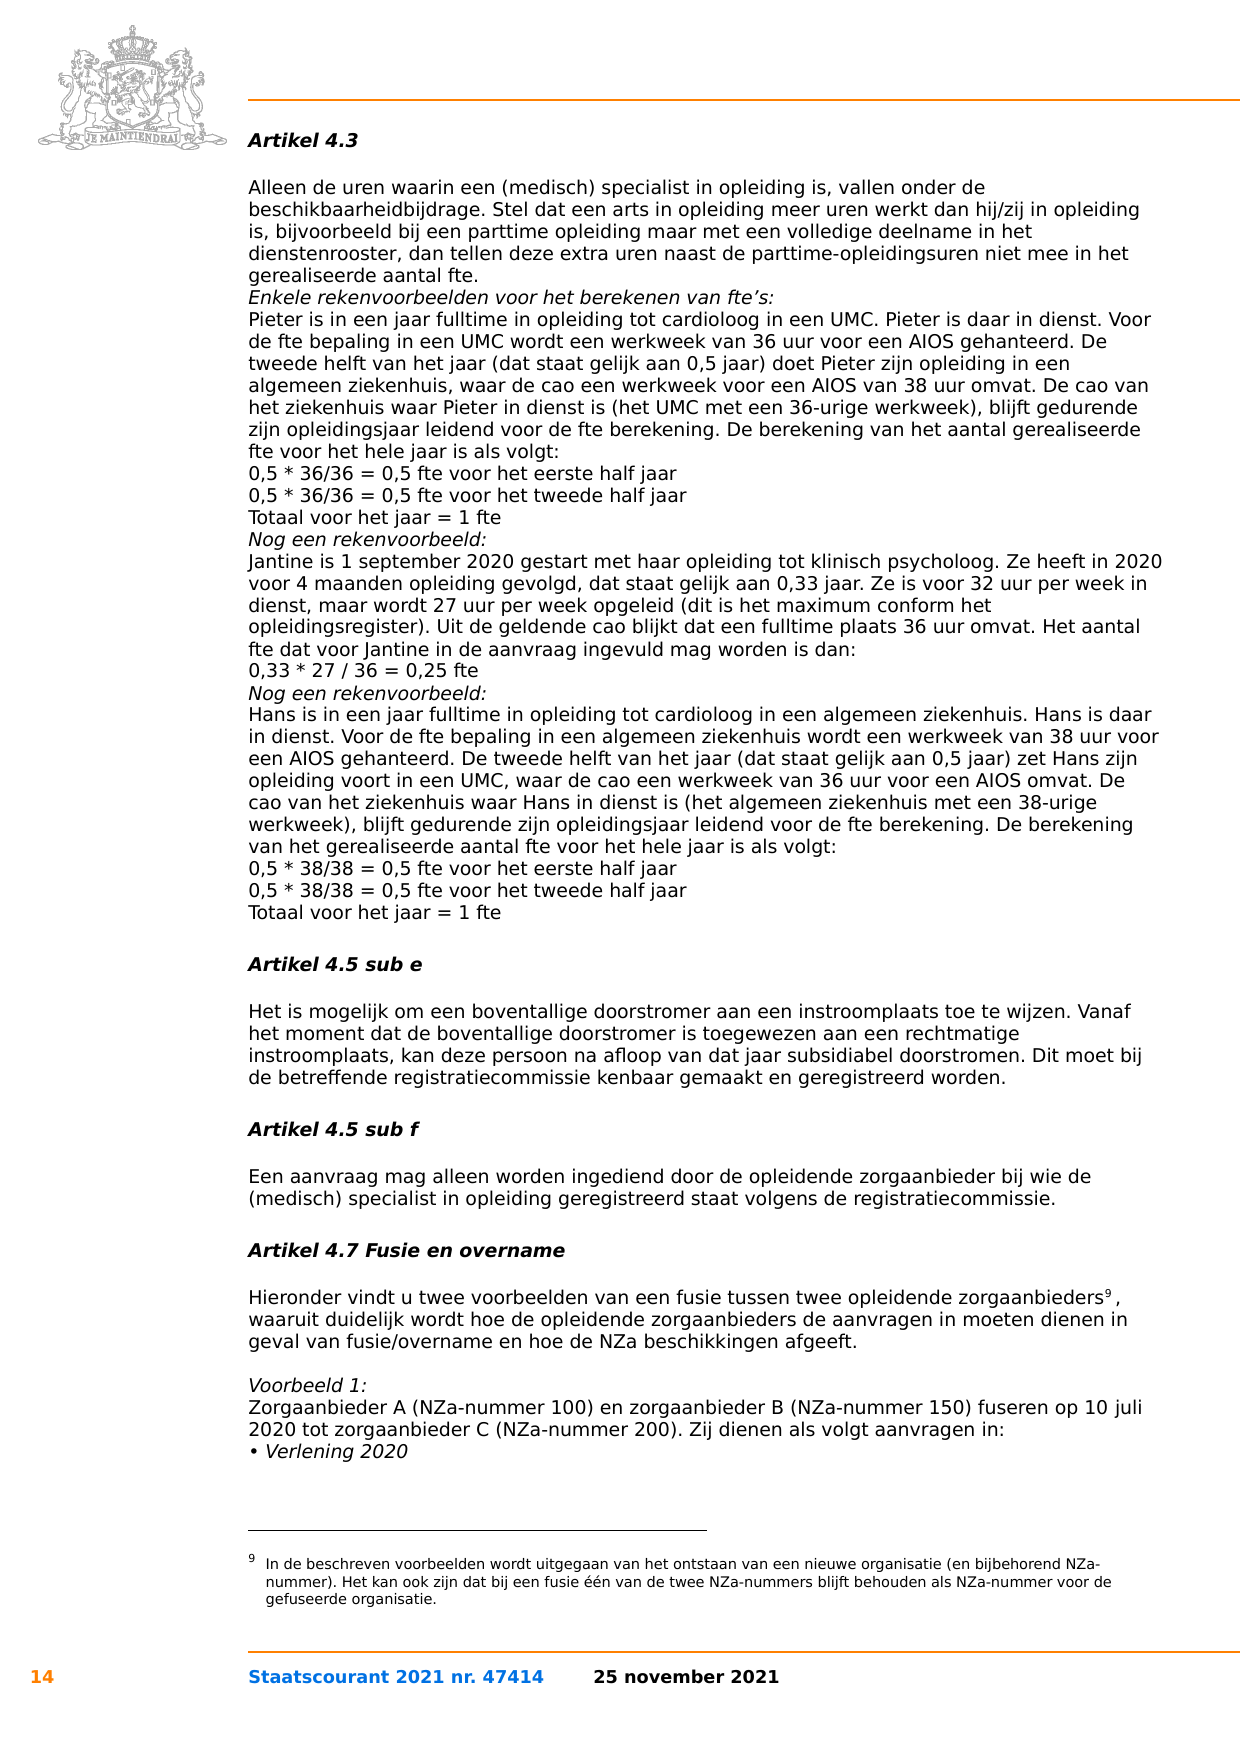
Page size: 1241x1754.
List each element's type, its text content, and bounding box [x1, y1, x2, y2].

subtitle Artikel 4.5 sub f [248, 1119, 1163, 1141]
subtitle Artikel 4.5 sub e [248, 954, 1163, 976]
text 0,5 * 36/36 = 0,5 fte voor het eerste half jaar [248, 463, 1163, 484]
subtitle Artikel 4.3 [248, 130, 1163, 152]
text • Verlening 2020 [248, 1441, 1163, 1463]
text 0,5 * 38/38 = 0,5 fte voor het tweede half jaar [248, 880, 1163, 902]
text 0,5 * 36/36 = 0,5 fte voor het tweede half jaar [248, 484, 1163, 507]
subtitle Artikel 4.7 Fusie en overname [248, 1240, 1163, 1262]
text Enkele rekenvoorbeelden voor het berekenen van fte’s: [248, 287, 1163, 309]
text Het is mogelijk om een boventallige doorstromer aan een instroomplaats toe te wijzen. Vanaf het moment dat de boventallige doorstromer is toegewezen aan een rechtmatige instroomplaats, kan deze persoon na afloop van dat jaar subsidiabel doorstromen. Dit moet bij de betreffende registratiecommissie kenbaar gemaakt en geregistreerd worden. [248, 1001, 1163, 1089]
text Totaal voor het jaar = 1 fte [248, 507, 1163, 528]
text Voorbeeld 1: [248, 1375, 1163, 1397]
text Totaal voor het jaar = 1 fte [248, 902, 1163, 924]
text 0,33 * 27 / 36 = 0,25 fte [248, 660, 1163, 682]
picture [38, 25, 227, 150]
text Hieronder vindt u twee voorbeelden van een fusie tussen twee opleidende zorgaanbieders, waaruit duidelijk wordt hoe de opleidende zorgaanbieders de aanvragen in moeten dienen in geval van fusie/overname en hoe de NZa beschikkingen afgeeft. [248, 1287, 1163, 1353]
text 0,5 * 38/38 = 0,5 fte voor het eerste half jaar [248, 858, 1163, 880]
text In de beschreven voorbeelden wordt uitgegaan van het ontstaan van een nieuwe organisatie (en bijbehorend NZa-nummer). Het kan ook zijn dat bij een fusie één van de twee NZa-nummers blijft behouden als NZa-nummer voor de gefuseerde organisatie. [248, 1552, 1163, 1608]
text Nog een rekenvoorbeeld: [248, 682, 1163, 704]
text Alleen de uren waarin een (medisch) specialist in opleiding is, vallen onder de beschikbaarheidbijdrage. Stel dat een arts in opleiding meer uren werkt dan hij/zij in opleiding is, bijvoorbeeld bij een parttime opleiding maar met een volledige deelname in het dienstenrooster, dan tellen deze extra uren naast de parttime-opleidingsuren niet mee in het gerealiseerde aantal fte. [248, 177, 1163, 287]
text Zorgaanbieder A (NZa-nummer 100) en zorgaanbieder B (NZa-nummer 150) fuseren op 10 juli 2020 tot zorgaanbieder C (NZa-nummer 200). Zij dienen als volgt aanvragen in: [248, 1397, 1163, 1441]
text Jantine is 1 september 2020 gestart met haar opleiding tot klinisch psycholoog. Ze heeft in 2020 voor 4 maanden opleiding gevolgd, dat staat gelijk aan 0,33 jaar. Ze is voor 32 uur per week in dienst, maar wordt 27 uur per week opgeleid (dit is het maximum conform het opleidingsregister). Uit de geldende cao blijkt dat een fulltime plaats 36 uur omvat. Het aantal fte dat voor Jantine in de aanvraag ingevuld mag worden is dan: [248, 551, 1163, 660]
text Pieter is in een jaar fulltime in opleiding tot cardioloog in een UMC. Pieter is daar in dienst. Voor de fte bepaling in een UMC wordt een werkweek van 36 uur voor een AIOS gehanteerd. De tweede helft van het jaar (dat staat gelijk aan 0,5 jaar) doet Pieter zijn opleiding in een algemeen ziekenhuis, waar de cao een werkweek voor een AIOS van 38 uur omvat. De cao van het ziekenhuis waar Pieter in dienst is (het UMC met een 36-urige werkweek), blijft gedurende zijn opleidingsjaar leidend voor de fte berekening. De berekening van het aantal gerealiseerde fte voor het hele jaar is als volgt: [248, 309, 1163, 463]
text Nog een rekenvoorbeeld: [248, 528, 1163, 551]
text Hans is in een jaar fulltime in opleiding tot cardioloog in een algemeen ziekenhuis. Hans is daar in dienst. Voor de fte bepaling in een algemeen ziekenhuis wordt een werkweek van 38 uur voor een AIOS gehanteerd. De tweede helft van het jaar (dat staat gelijk aan 0,5 jaar) zet Hans zijn opleiding voort in een UMC, waar de cao een werkweek van 36 uur voor een AIOS omvat. De cao van het ziekenhuis waar Hans in dienst is (het algemeen ziekenhuis met een 38-urige werkweek), blijft gedurende zijn opleidingsjaar leidend voor de fte berekening. De berekening van het gerealiseerde aantal fte voor het hele jaar is als volgt: [248, 704, 1163, 858]
text Een aanvraag mag alleen worden ingediend door de opleidende zorgaanbieder bij wie de (medisch) specialist in opleiding geregistreerd staat volgens de registratiecommissie. [248, 1166, 1163, 1210]
